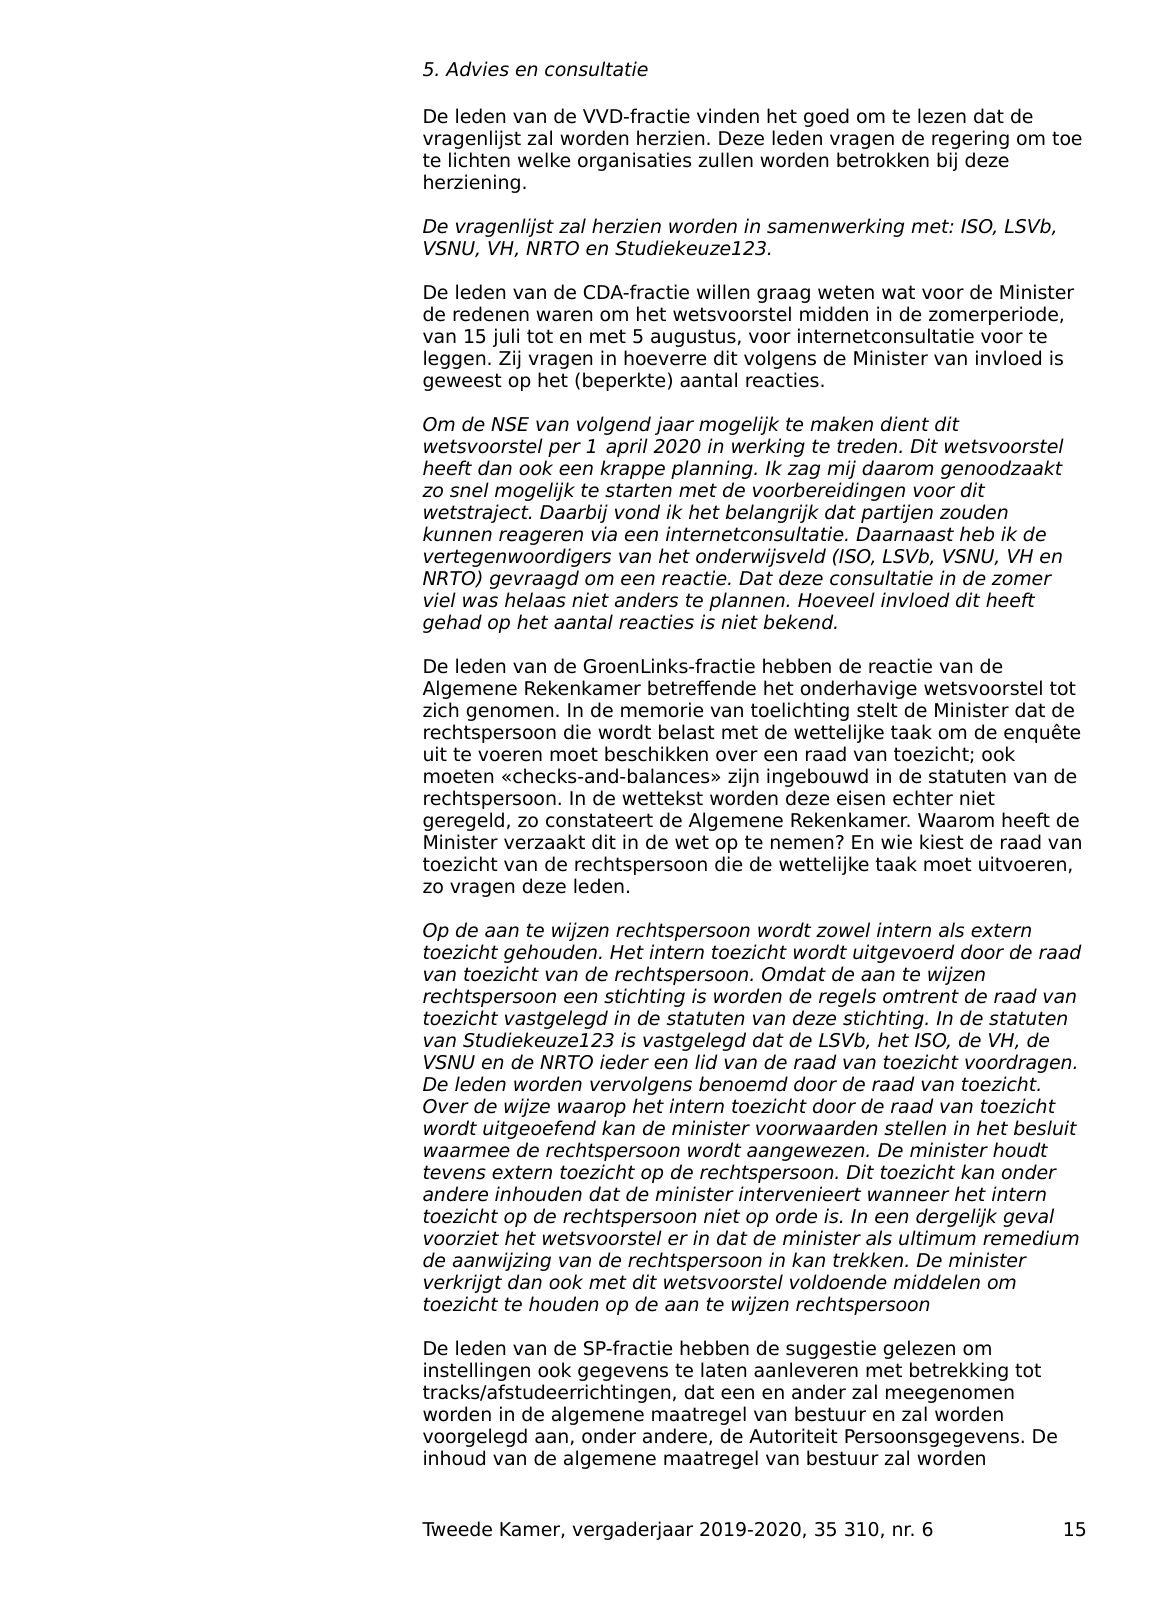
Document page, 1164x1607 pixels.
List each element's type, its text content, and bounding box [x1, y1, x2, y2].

text De leden van de CDA-fractie willen graag weten wat voor de Minister de redenen waren om het wetsvoorstel midden in de zomerperiode, van 15 juli tot en met 5 augustus, voor internetconsultatie voor te leggen. Zij vragen in hoeverre dit volgens de Minister van invloed is geweest op het (beperkte) aantal reacties. [422, 282, 1087, 392]
text De leden van de SP-fractie hebben de suggestie gelezen om instellingen ook gegevens te laten aanleveren met betrekking tot tracks/afstudeerrichtingen, dat een en ander zal meegenomen worden in de algemene maatregel van bestuur en zal worden voorgelegd aan, onder andere, de Autoriteit Persoonsgegevens. De inhoud van de algemene maatregel van bestuur zal worden [422, 1338, 1087, 1470]
subtitle 5. Advies en consultatie [422, 59, 1087, 81]
text De leden van de GroenLinks-fractie hebben de reactie van de Algemene Rekenkamer betreffende het onderhavige wetsvoorstel tot zich genomen. In de memorie van toelichting stelt de Minister dat de rechtspersoon die wordt belast met de wettelijke taak om de enquête uit te voeren moet beschikken over een raad van toezicht; ook moeten «checks-and-balances» zijn ingebouwd in de statuten van de rechtspersoon. In de wettekst worden deze eisen echter niet geregeld, zo constateert de Algemene Rekenkamer. Waarom heeft de Minister verzaakt dit in de wet op te nemen? En wie kiest de raad van toezicht van de rechtspersoon die de wettelijke taak moet uitvoeren, zo vragen deze leden. [422, 656, 1087, 898]
text Op de aan te wijzen rechtspersoon wordt zowel intern als extern toezicht gehouden. Het intern toezicht wordt uitgevoerd door de raad van toezicht van de rechtspersoon. Omdat de aan te wijzen rechtspersoon een stichting is worden de regels omtrent de raad van toezicht vastgelegd in de statuten van deze stichting. In de statuten van Studiekeuze123 is vastgelegd dat de LSVb, het ISO, de VH, de VSNU en de NRTO ieder een lid van de raad van toezicht voordragen. De leden worden vervolgens benoemd door de raad van toezicht. Over de wijze waarop het intern toezicht door de raad van toezicht wordt uitgeoefend kan de minister voorwaarden stellen in het besluit waarmee de rechtspersoon wordt aangewezen. De minister houdt tevens extern toezicht op de rechtspersoon. Dit toezicht kan onder andere inhouden dat de minister intervenieert wanneer het intern toezicht op de rechtspersoon niet op orde is. In een dergelijk geval voorziet het wetsvoorstel er in dat de minister als ultimum remedium de aanwijzing van de rechtspersoon in kan trekken. De minister verkrijgt dan ook met dit wetsvoorstel voldoende middelen om toezicht te houden op de aan te wijzen rechtspersoon [422, 920, 1087, 1316]
text Om de NSE van volgend jaar mogelijk te maken dient dit wetsvoorstel per 1 april 2020 in werking te treden. Dit wetsvoorstel heeft dan ook een krappe planning. Ik zag mij daarom genoodzaakt zo snel mogelijk te starten met de voorbereidingen voor dit wetstraject. Daarbij vond ik het belangrijk dat partijen zouden kunnen reageren via een internetconsultatie. Daarnaast heb ik de vertegenwoordigers van het onderwijsveld (ISO, LSVb, VSNU, VH en NRTO) gevraagd om een reactie. Dat deze consultatie in de zomer viel was helaas niet anders te plannen. Hoeveel invloed dit heeft gehad op het aantal reacties is niet bekend. [422, 414, 1087, 634]
text De vragenlijst zal herzien worden in samenwerking met: ISO, LSVb, VSNU, VH, NRTO en Studiekeuze123. [422, 216, 1087, 260]
text De leden van de VVD-fractie vinden het goed om te lezen dat de vragenlijst zal worden herzien. Deze leden vragen de regering om toe te lichten welke organisaties zullen worden betrokken bij deze herziening. [422, 106, 1087, 194]
